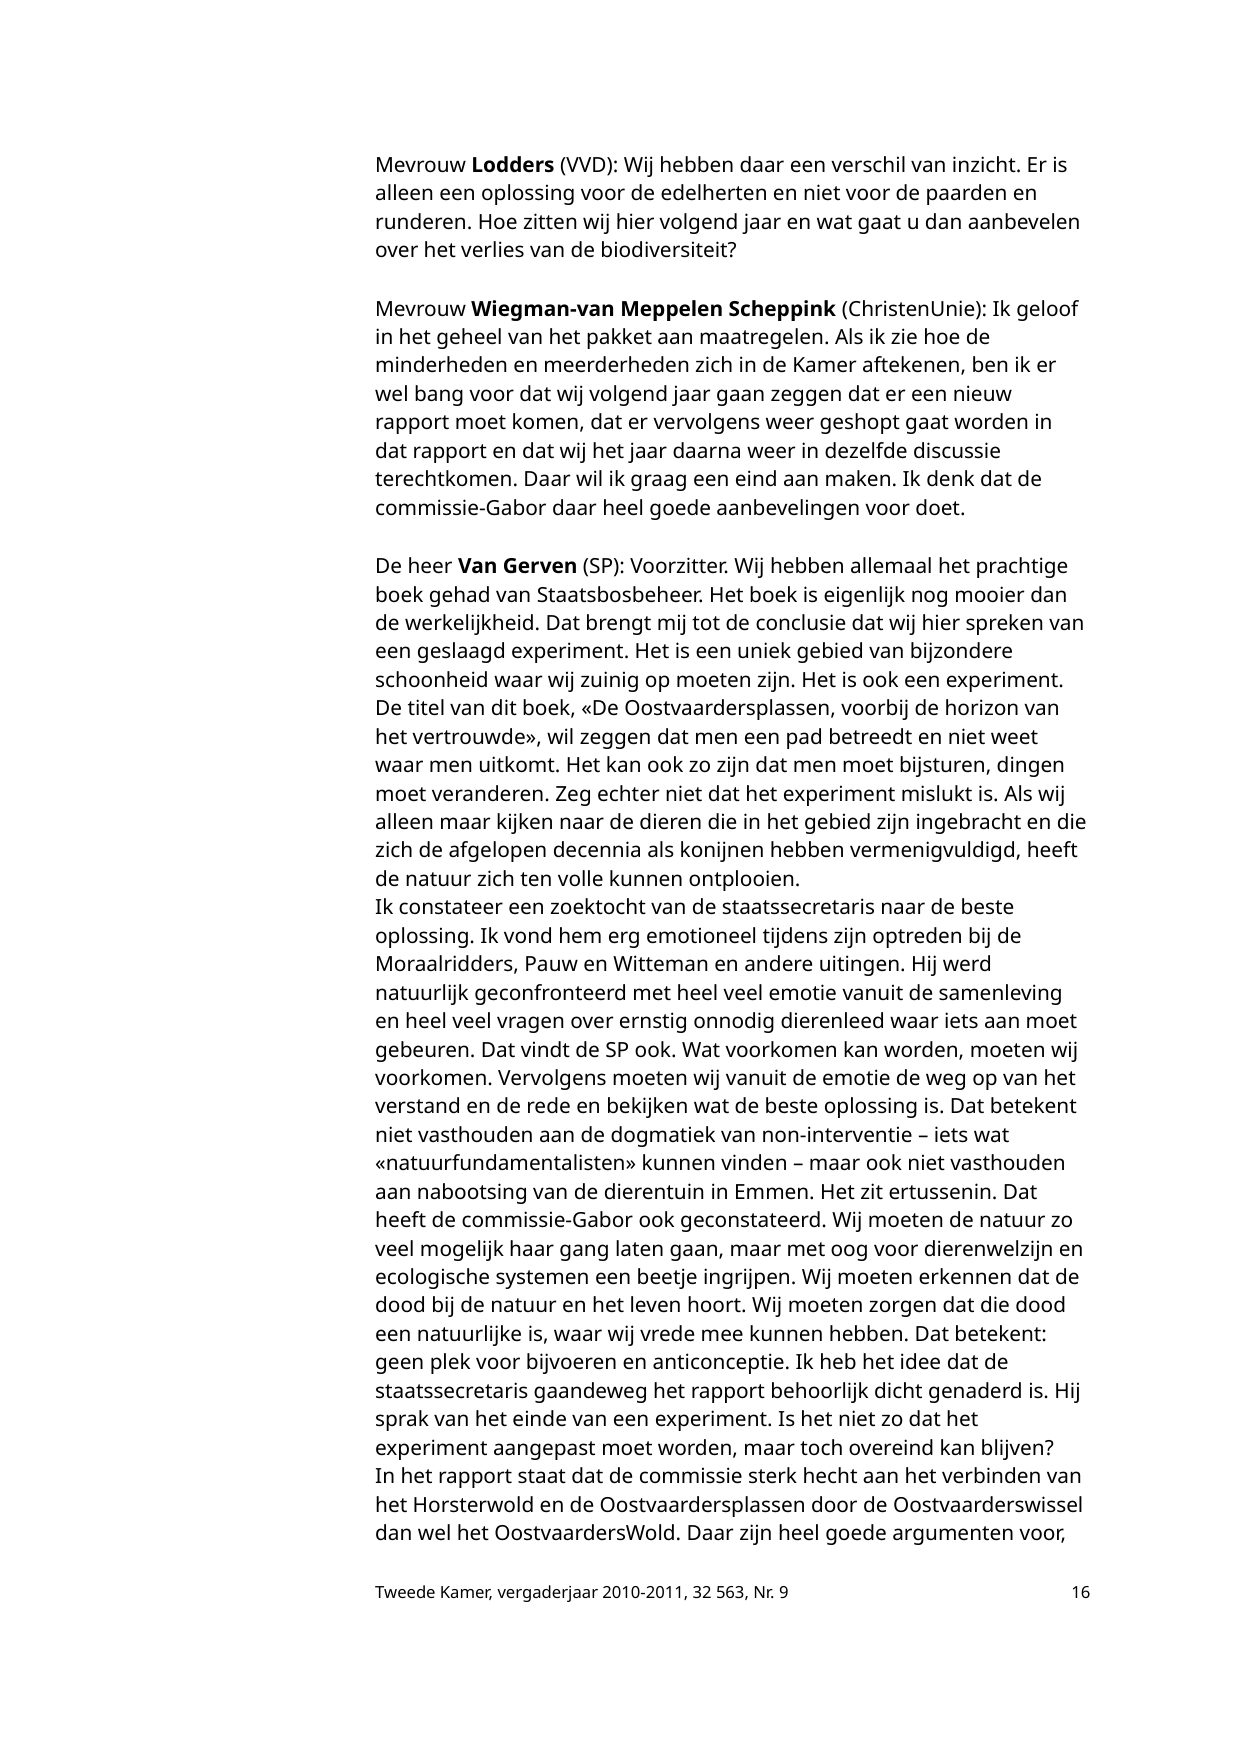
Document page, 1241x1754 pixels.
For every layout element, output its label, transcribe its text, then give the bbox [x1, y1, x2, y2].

text Mevrouw Lodders (VVD): Wij hebben daar een verschil van inzicht. Er is alleen een oplossing voor de edelherten en niet voor de paarden en runderen. Hoe zitten wij hier volgend jaar en wat gaat u dan aanbevelen over het verlies van de biodiversiteit? [375, 150, 1090, 264]
text De heer Van Gerven (SP): Voorzitter. Wij hebben allemaal het prachtige boek gehad van Staatsbosbeheer. Het boek is eigenlijk nog mooier dan de werkelijkheid. Dat brengt mij tot de conclusie dat wij hier spreken van een geslaagd experiment. Het is een uniek gebied van bijzondere schoonheid waar wij zuinig op moeten zijn. Het is ook een experiment. De titel van dit boek, «De Oostvaardersplassen, voorbij de horizon van het vertrouwde», wil zeggen dat men een pad betreedt en niet weet waar men uitkomt. Het kan ook zo zijn dat men moet bijsturen, dingen moet veranderen. Zeg echter niet dat het experiment mislukt is. Als wij alleen maar kijken naar de dieren die in het gebied zijn ingebracht en die zich de afgelopen decennia als konijnen hebben vermenigvuldigd, heeft de natuur zich ten volle kunnen ontplooien. [375, 551, 1090, 892]
text In het rapport staat dat de commissie sterk hecht aan het verbinden van het Horsterwold en de Oostvaardersplassen door de Oostvaarderswissel dan wel het OostvaardersWold. Daar zijn heel goede argumenten voor, [375, 1461, 1090, 1547]
text Mevrouw Wiegman-van Meppelen Scheppink (ChristenUnie): Ik geloof in het geheel van het pakket aan maatregelen. Als ik zie hoe de minderheden en meerderheden zich in de Kamer aftekenen, ben ik er wel bang voor dat wij volgend jaar gaan zeggen dat er een nieuw rapport moet komen, dat er vervolgens weer geshopt gaat worden in dat rapport en dat wij het jaar daarna weer in dezelfde discussie terechtkomen. Daar wil ik graag een eind aan maken. Ik denk dat de commissie-Gabor daar heel goede aanbevelingen voor doet. [375, 294, 1090, 521]
text Ik constateer een zoektocht van de staatssecretaris naar de beste oplossing. Ik vond hem erg emotioneel tijdens zijn optreden bij de Moraalridders, Pauw en Witteman en andere uitingen. Hij werd natuurlijk geconfronteerd met heel veel emotie vanuit de samenleving en heel veel vragen over ernstig onnodig dierenleed waar iets aan moet gebeuren. Dat vindt de SP ook. Wat voorkomen kan worden, moeten wij voorkomen. Vervolgens moeten wij vanuit de emotie de weg op van het verstand en de rede en bekijken wat de beste oplossing is. Dat betekent niet vasthouden aan de dogmatiek van non-interventie – iets wat «natuurfundamentalisten» kunnen vinden – maar ook niet vasthouden aan nabootsing van de dierentuin in Emmen. Het zit ertussenin. Dat heeft de commissie-Gabor ook geconstateerd. Wij moeten de natuur zo veel mogelijk haar gang laten gaan, maar met oog voor dierenwelzijn en ecologische systemen een beetje ingrijpen. Wij moeten erkennen dat de dood bij de natuur en het leven hoort. Wij moeten zorgen dat die dood een natuurlijke is, waar wij vrede mee kunnen hebben. Dat betekent: geen plek voor bijvoeren en anticonceptie. Ik heb het idee dat de staatssecretaris gaandeweg het rapport behoorlijk dicht genaderd is. Hij sprak van het einde van een experiment. Is het niet zo dat het experiment aangepast moet worden, maar toch overeind kan blijven? [375, 892, 1090, 1461]
